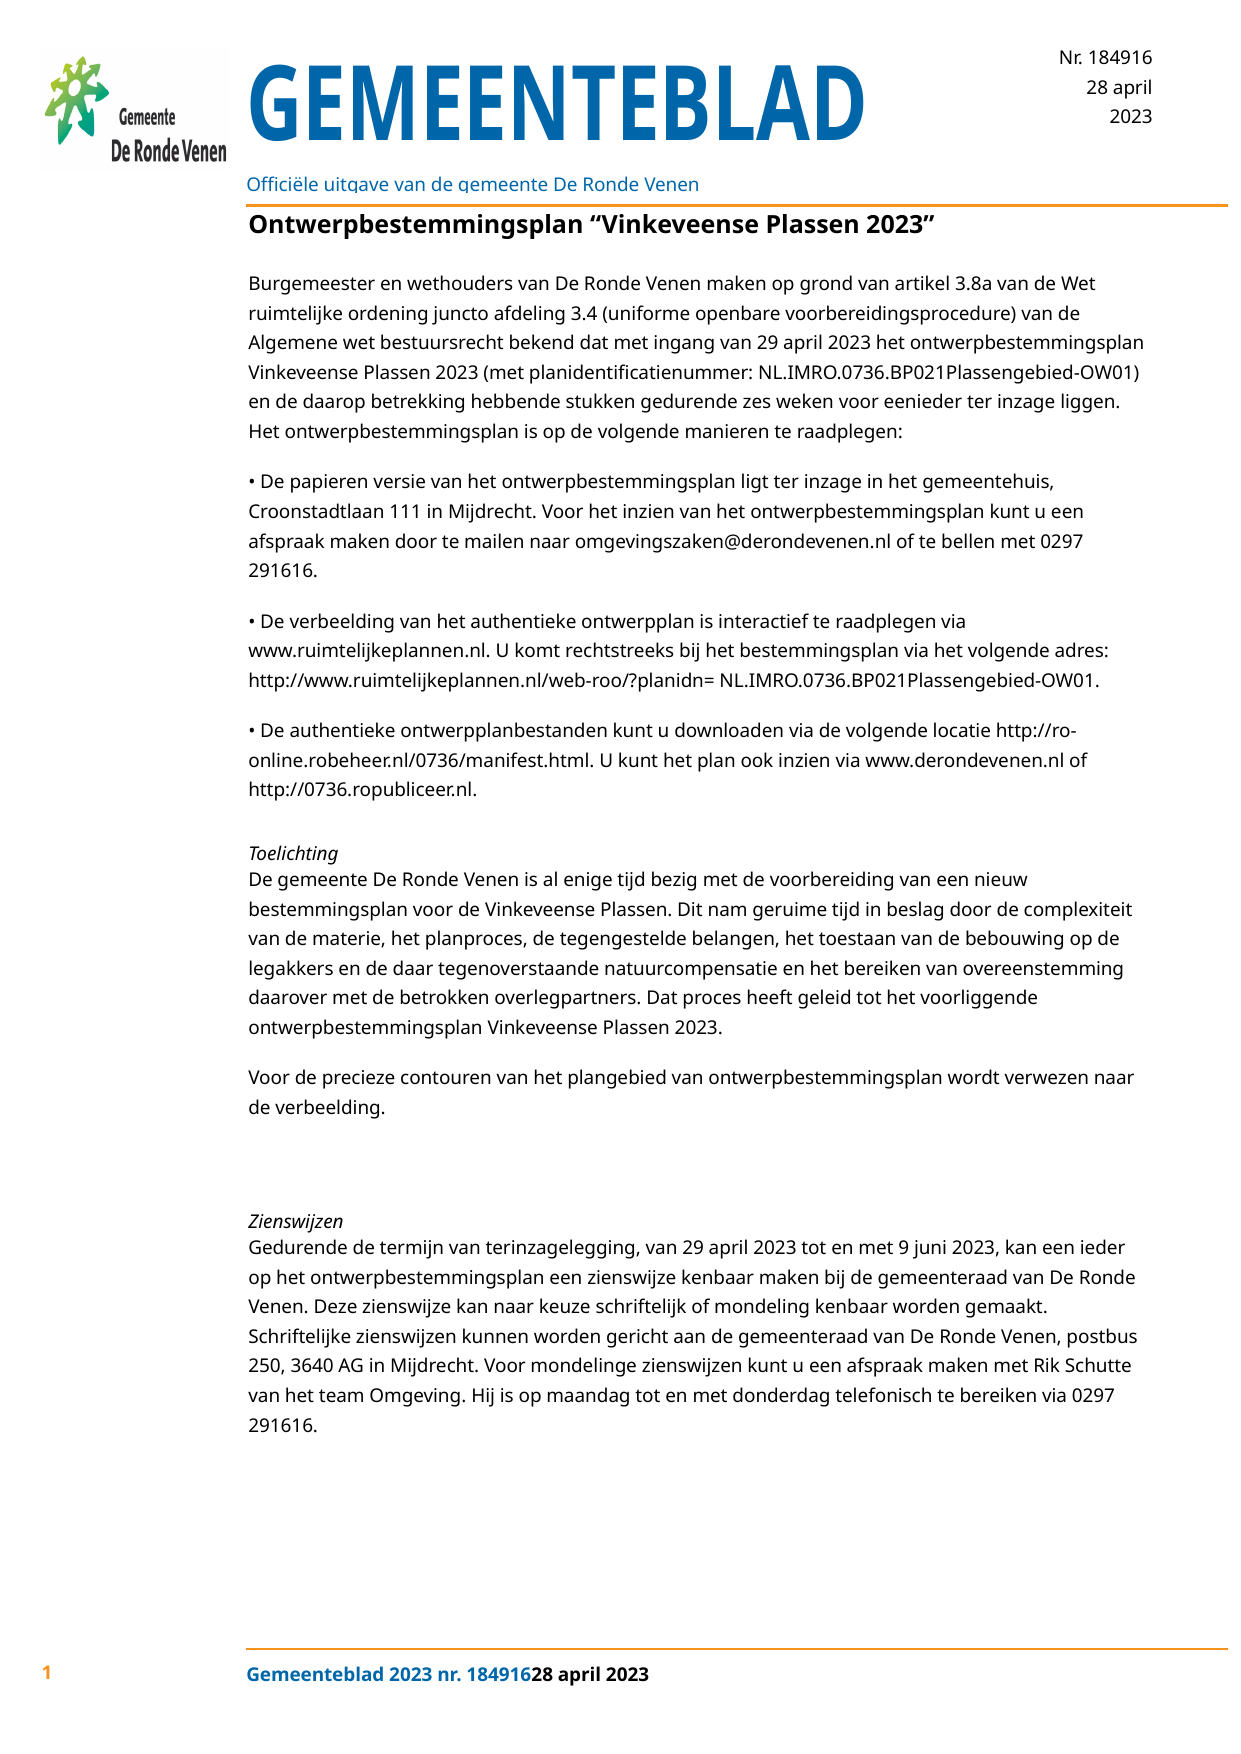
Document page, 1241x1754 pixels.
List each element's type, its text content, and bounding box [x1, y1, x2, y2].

text Voor de precieze contouren van het plangebied van ontwerpbestemmingsplan wordt verwezen naar de verbeelding. [248, 1064, 1152, 1120]
text Toelichting [248, 841, 1152, 866]
text Gedurende de termijn van terinzagelegging, van 29 april 2023 tot en met 9 juni 2023, kan een ieder op het ontwerpbestemmingsplan een zienswijze kenbaar maken bij de gemeenteraad van De Ronde Venen. Deze zienswijze kan naar keuze schriftelijk of mondeling kenbaar worden gemaakt. Schriftelijke zienswijzen kunnen worden gericht aan de gemeenteraad van De Ronde Venen, postbus 250, 3640 AG in Mijdrecht. Voor mondelinge zienswijzen kunt u een afspraak maken met Rik Schutte van het team Omgeving. Hij is op maandag tot en met donderdag telefonisch te bereiken via 0297 291616. [248, 1234, 1152, 1437]
text • De authentieke ontwerpplanbestanden kunt u downloaden via de volgende locatie http://ro-online.robeheer.nl/0736/manifest.html. U kunt het plan ook inzien via www.derondevenen.nl of http://0736.ropubliceer.nl. [248, 717, 1152, 802]
text De gemeente De Ronde Venen is al enige tijd bezig met de voorbereiding van een nieuw bestemmingsplan voor de Vinkeveense Plassen. Dit nam geruime tijd in beslag door de complexiteit van de materie, het planproces, de tegengestelde belangen, het toestaan van de bebouwing op de legakkers en de daar tegenoverstaande natuurcompensatie en het bereiken van overeenstemming daarover met de betrokken overlegpartners. Dat proces heeft geleid tot het voorliggende ontwerpbestemmingsplan Vinkeveense Plassen 2023. [248, 866, 1152, 1040]
picture [41, 47, 231, 172]
text Zienswijzen [248, 1208, 1152, 1234]
text Burgemeester en wethouders van De Ronde Venen maken op grond van artikel 3.8a van de Wet ruimtelijke ordening juncto afdeling 3.4 (uniforme openbare voorbereidingsprocedure) van de Algemene wet bestuursrecht bekend dat met ingang van 29 april 2023 het ontwerpbestemmingsplan Vinkeveense Plassen 2023 (met planidentificatienummer: NL.IMRO.0736.BP021Plassengebied-OW01) en de daarop betrekking hebbende stukken gedurende zes weken voor eenieder ter inzage liggen. Het ontwerpbestemmingsplan is op de volgende manieren te raadplegen: [248, 270, 1152, 444]
text • De verbeelding van het authentieke ontwerpplan is interactief te raadplegen via www.ruimtelijkeplannen.nl. U komt rechtstreeks bij het bestemmingsplan via het volgende adres: http://www.ruimtelijkeplannen.nl/web-roo/?planidn= NL.IMRO.0736.BP021Plassengebied-OW01. [248, 608, 1152, 693]
text • De papieren versie van het ontwerpbestemmingsplan ligt ter inzage in het gemeentehuis, Croonstadtlaan 111 in Mijdrecht. Voor het inzien van het ontwerpbestemmingsplan kunt u een afspraak maken door te mailen naar omgevingszaken@derondevenen.nl of te bellen met 0297 291616. [248, 469, 1152, 583]
text Ontwerpbestemmingsplan “Vinkeveense Plassen 2023” [248, 207, 1152, 241]
